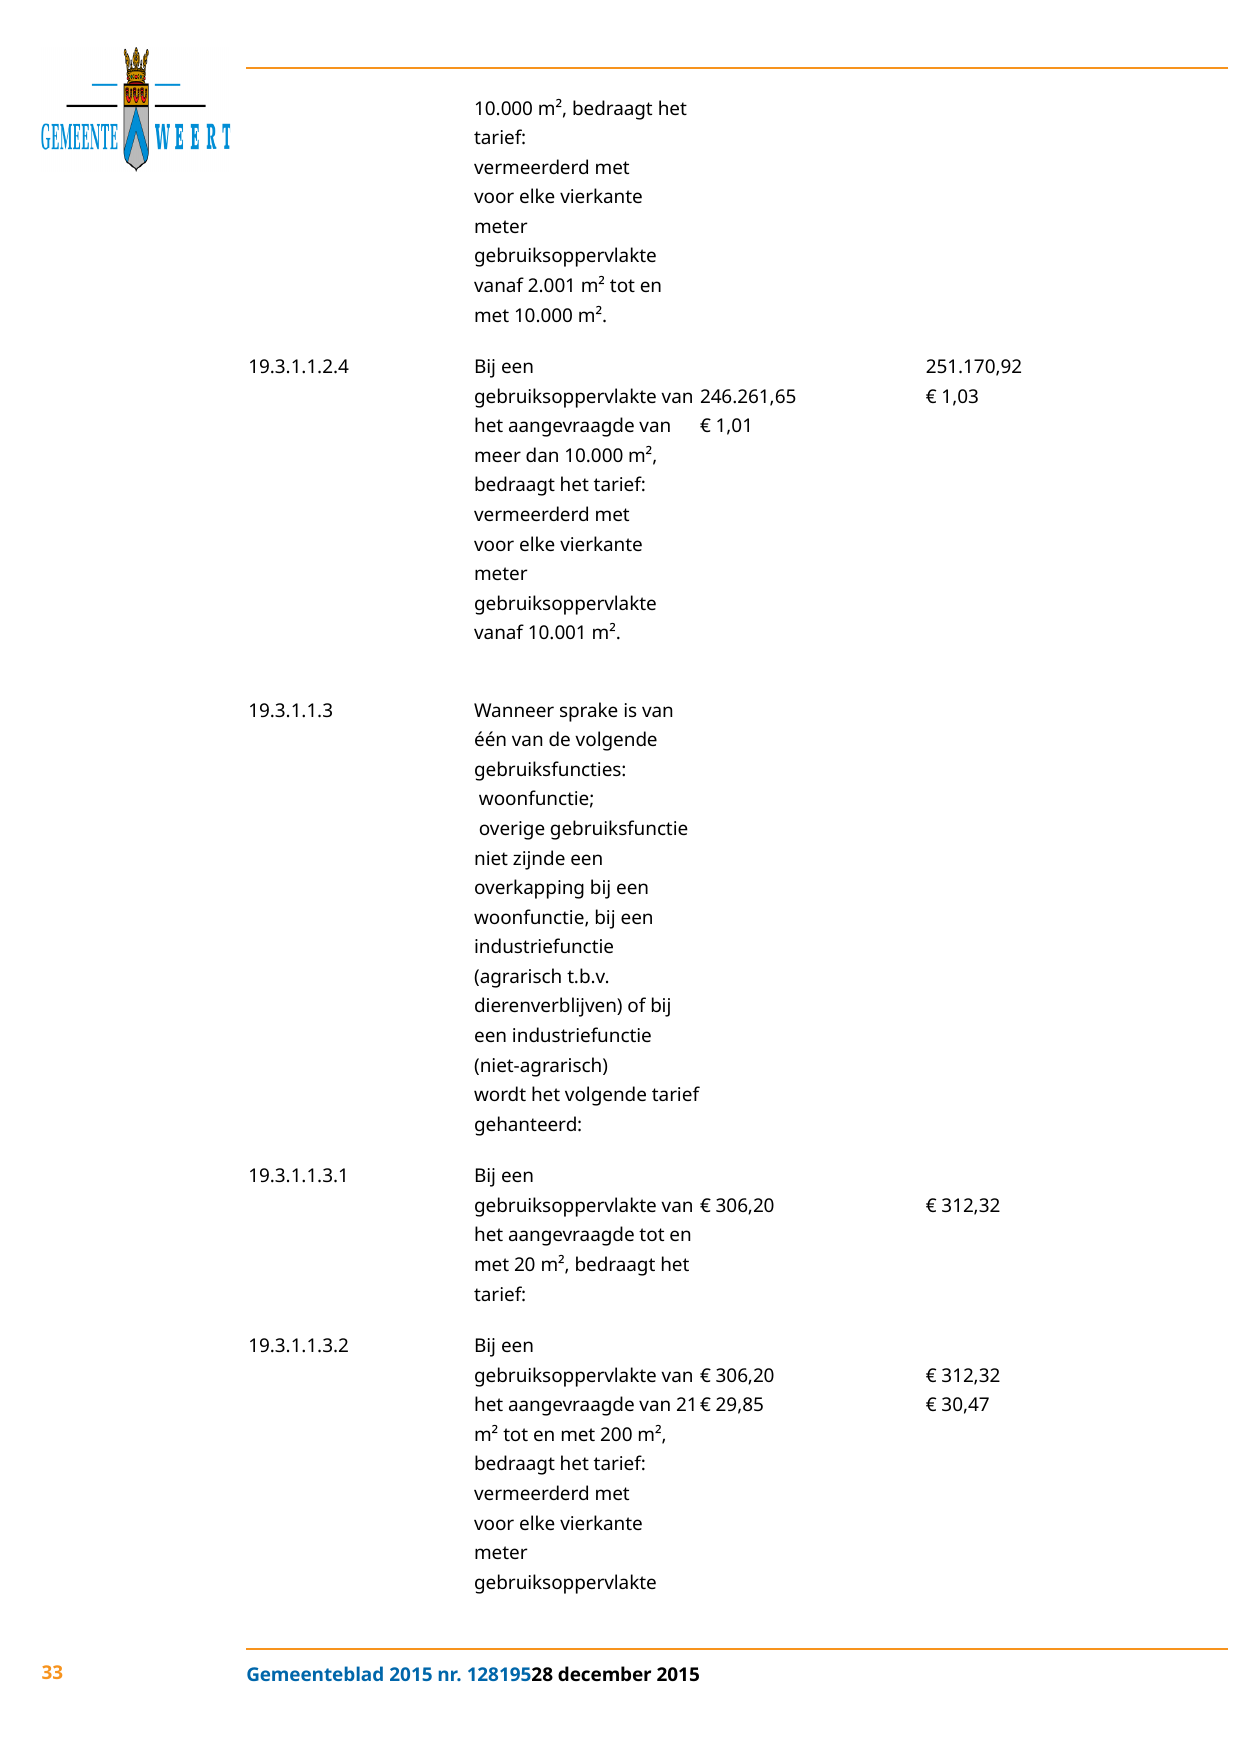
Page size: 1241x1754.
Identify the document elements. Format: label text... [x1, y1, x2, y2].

table_cell 251.170,92 € 1,03 [926, 353, 1152, 645]
table_cell [248, 1137, 474, 1162]
table_cell [926, 645, 1152, 671]
table_cell 19.3.1.1.3 [248, 697, 474, 1137]
table_cell [926, 328, 1152, 353]
table_cell [248, 645, 474, 671]
table_cell [700, 328, 926, 353]
table_cell 246.261,65 € 1,01 [700, 353, 926, 645]
table_cell [926, 671, 1152, 697]
table_cell [926, 1137, 1152, 1162]
table_cell [926, 1306, 1152, 1332]
table_cell [700, 697, 926, 1137]
table_cell 10.000 m², bedraagt het tarief: vermeerderd met voor elke vierkante meter gebruiksoppervlakte vanaf 2.001 m² tot en met 10.000 m². [474, 95, 700, 328]
table_cell [700, 95, 926, 328]
table_cell [474, 328, 700, 353]
table_cell Bij een gebruiksoppervlakte van het aangevraagde van 21 m² tot en met 200 m², bedraagt het tarief: vermeerderd met voor elke vierkante meter gebruiksoppervlakte [474, 1332, 700, 1594]
table_cell [248, 671, 474, 697]
table_cell [474, 645, 700, 671]
table_cell [700, 645, 926, 671]
table_cell [700, 1137, 926, 1162]
picture [41, 47, 231, 172]
table_cell 19.3.1.1.3.2 [248, 1332, 474, 1594]
table_cell € 306,20 [700, 1163, 926, 1306]
table_cell [926, 95, 1152, 328]
table_cell [474, 671, 700, 697]
table_cell [474, 1306, 700, 1332]
table_cell Wanneer sprake is van één van de volgende gebruiksfuncties: ­ woonfunctie; ­ overige gebruiksfunctie niet zijnde een overkapping bij een woonfunctie, bij een industriefunctie (agrarisch t.b.v. dierenverblijven) of bij een industriefunctie (niet-agrarisch) wordt het volgende tarief gehanteerd: [474, 697, 700, 1137]
table_cell Bij een gebruiksoppervlakte van het aangevraagde van meer dan 10.000 m², bedraagt het tarief: vermeerderd met voor elke vierkante meter gebruiksoppervlakte vanaf 10.001 m². [474, 353, 700, 645]
table_cell [248, 1306, 474, 1332]
table_cell € 306,20 € 29,85 [700, 1332, 926, 1594]
table_cell € 312,32 € 30,47 [926, 1332, 1152, 1594]
table_cell [700, 1306, 926, 1332]
table_cell 19.3.1.1.2.4 [248, 353, 474, 645]
table_cell [474, 1137, 700, 1162]
table_cell [248, 95, 474, 328]
table_cell [926, 697, 1152, 1137]
table_cell Bij een gebruiksoppervlakte van het aangevraagde tot en met 20 m², bedraagt het tarief: [474, 1163, 700, 1306]
table_cell [248, 328, 474, 353]
table_cell € 312,32 [926, 1163, 1152, 1306]
table_cell 19.3.1.1.3.1 [248, 1163, 474, 1306]
table_cell [700, 671, 926, 697]
